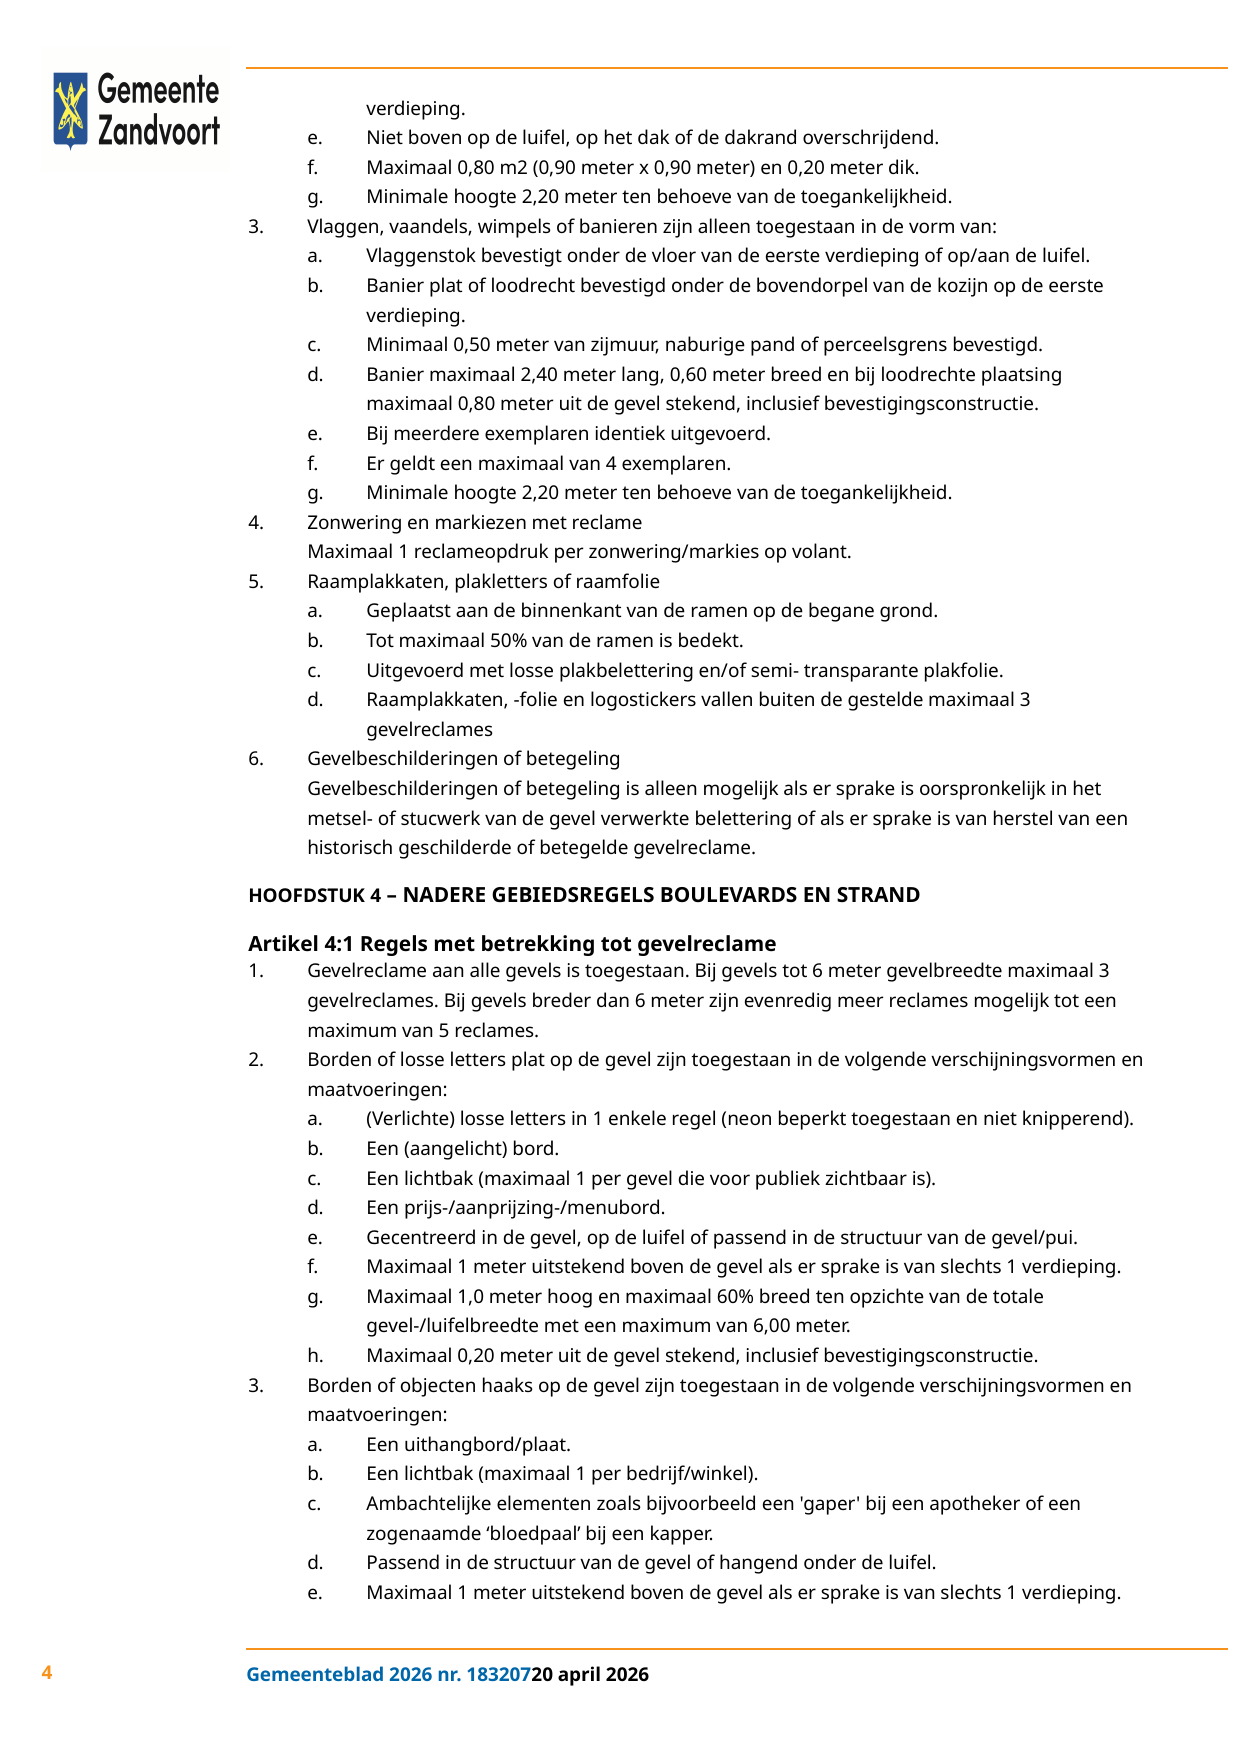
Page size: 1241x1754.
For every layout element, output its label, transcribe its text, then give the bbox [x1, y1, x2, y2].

list (Verlichte) losse letters in 1 enkele regel (neon beperkt toegestaan en niet knipperend). [307, 1106, 1152, 1131]
list Ambachtelijke elementen zoals bijvoorbeeld een 'gaper' bij een apotheker of een zogenaamde ‘bloedpaal’ bij een kapper. [307, 1490, 1152, 1546]
list Minimale hoogte 2,20 meter ten behoeve van de toegankelijkheid. [307, 183, 1152, 209]
list Gevelbeschilderingen of betegeling [248, 746, 1152, 771]
list Uitgevoerd met losse plakbelettering en/of semi- transparante plakfolie. [307, 657, 1152, 683]
text HOOFDSTUK 4 – NADERE GEBIEDSREGELS BOULEVARDS EN STRAND [248, 880, 1152, 908]
list Maximaal 1 reclameopdruk per zonwering/markies op volant. [248, 538, 1152, 564]
list Tot maximaal 50% van de ramen is bedekt. [307, 627, 1152, 653]
list Raamplakkaten, -folie en logostickers vallen buiten de gestelde maximaal 3 gevelreclames [307, 686, 1152, 742]
picture [41, 47, 231, 172]
list Gevelreclame aan alle gevels is toegestaan. Bij gevels tot 6 meter gevelbreedte maximaal 3 gevelreclames. Bij gevels breder dan 6 meter zijn evenredig meer reclames mogelijk tot een maximum van 5 reclames. [248, 958, 1152, 1043]
list Vlaggen, vaandels, wimpels of banieren zijn alleen toegestaan in de vorm van: [248, 213, 1152, 239]
list Er geldt een maximaal van 4 exemplaren. [307, 450, 1152, 476]
list Geplaatst aan de binnenkant van de ramen op de begane grond. [307, 598, 1152, 623]
list Een prijs-/aanprijzing-/menubord. [307, 1194, 1152, 1220]
list Banier maximaal 2,40 meter lang, 0,60 meter breed en bij loodrechte plaatsing maximaal 0,80 meter uit de gevel stekend, inclusief bevestigingsconstructie. [307, 361, 1152, 416]
list Gecentreerd in de gevel, op de luifel of passend in de structuur van de gevel/pui. [307, 1224, 1152, 1250]
list Zonwering en markiezen met reclame [248, 509, 1152, 535]
list Vlaggenstok bevestigt onder de vloer van de eerste verdieping of op/aan de luifel. [307, 243, 1152, 268]
list Borden of losse letters plat op de gevel zijn toegestaan in de volgende verschijningsvormen en maatvoeringen: [248, 1046, 1152, 1102]
list Een uithangbord/plaat. [307, 1431, 1152, 1457]
list Een (aangelicht) bord. [307, 1135, 1152, 1161]
list Maximaal 1 meter uitstekend boven de gevel als er sprake is van slechts 1 verdieping. [307, 1579, 1152, 1605]
list Borden of objecten haaks op de gevel zijn toegestaan in de volgende verschijningsvormen en maatvoeringen: [248, 1372, 1152, 1427]
list Maximaal 1,0 meter hoog en maximaal 60% breed ten opzichte van de totale gevel-/luifelbreedte met een maximum van 6,00 meter. [307, 1283, 1152, 1338]
list Een lichtbak (maximaal 1 per bedrijf/winkel). [307, 1461, 1152, 1486]
list Minimale hoogte 2,20 meter ten behoeve van de toegankelijkheid. [307, 479, 1152, 505]
list Raamplakkaten, plakletters of raamfolie [248, 568, 1152, 594]
text Artikel 4:1 Regels met betrekking tot gevelreclame [248, 929, 1152, 958]
list Maximaal 0,20 meter uit de gevel stekend, inclusief bevestigingsconstructie. [307, 1342, 1152, 1368]
list Niet boven op de luifel, op het dak of de dakrand overschrijdend. [307, 124, 1152, 150]
list Maximaal 0,80 m2 (0,90 meter x 0,90 meter) en 0,20 meter dik. [307, 154, 1152, 180]
list Minimaal 0,50 meter van zijmuur, naburige pand of perceelsgrens bevestigd. [307, 331, 1152, 357]
list Passend in de structuur van de gevel of hangend onder de luifel. [307, 1549, 1152, 1575]
list Banier plat of loodrecht bevestigd onder de bovendorpel van de kozijn op de eerste verdieping. [307, 272, 1152, 328]
list Een lichtbak (maximaal 1 per gevel die voor publiek zichtbaar is). [307, 1165, 1152, 1191]
list Maximaal 1 meter uitstekend boven de gevel als er sprake is van slechts 1 verdieping. [307, 1253, 1152, 1279]
list verdieping. [307, 95, 1152, 121]
list Bij meerdere exemplaren identiek uitgevoerd. [307, 420, 1152, 446]
list Gevelbeschilderingen of betegeling is alleen mogelijk als er sprake is oorspronkelijk in het metsel- of stucwerk van de gevel verwerkte belettering of als er sprake is van herstel van een historisch geschilderde of betegelde gevelreclame. [248, 775, 1152, 860]
